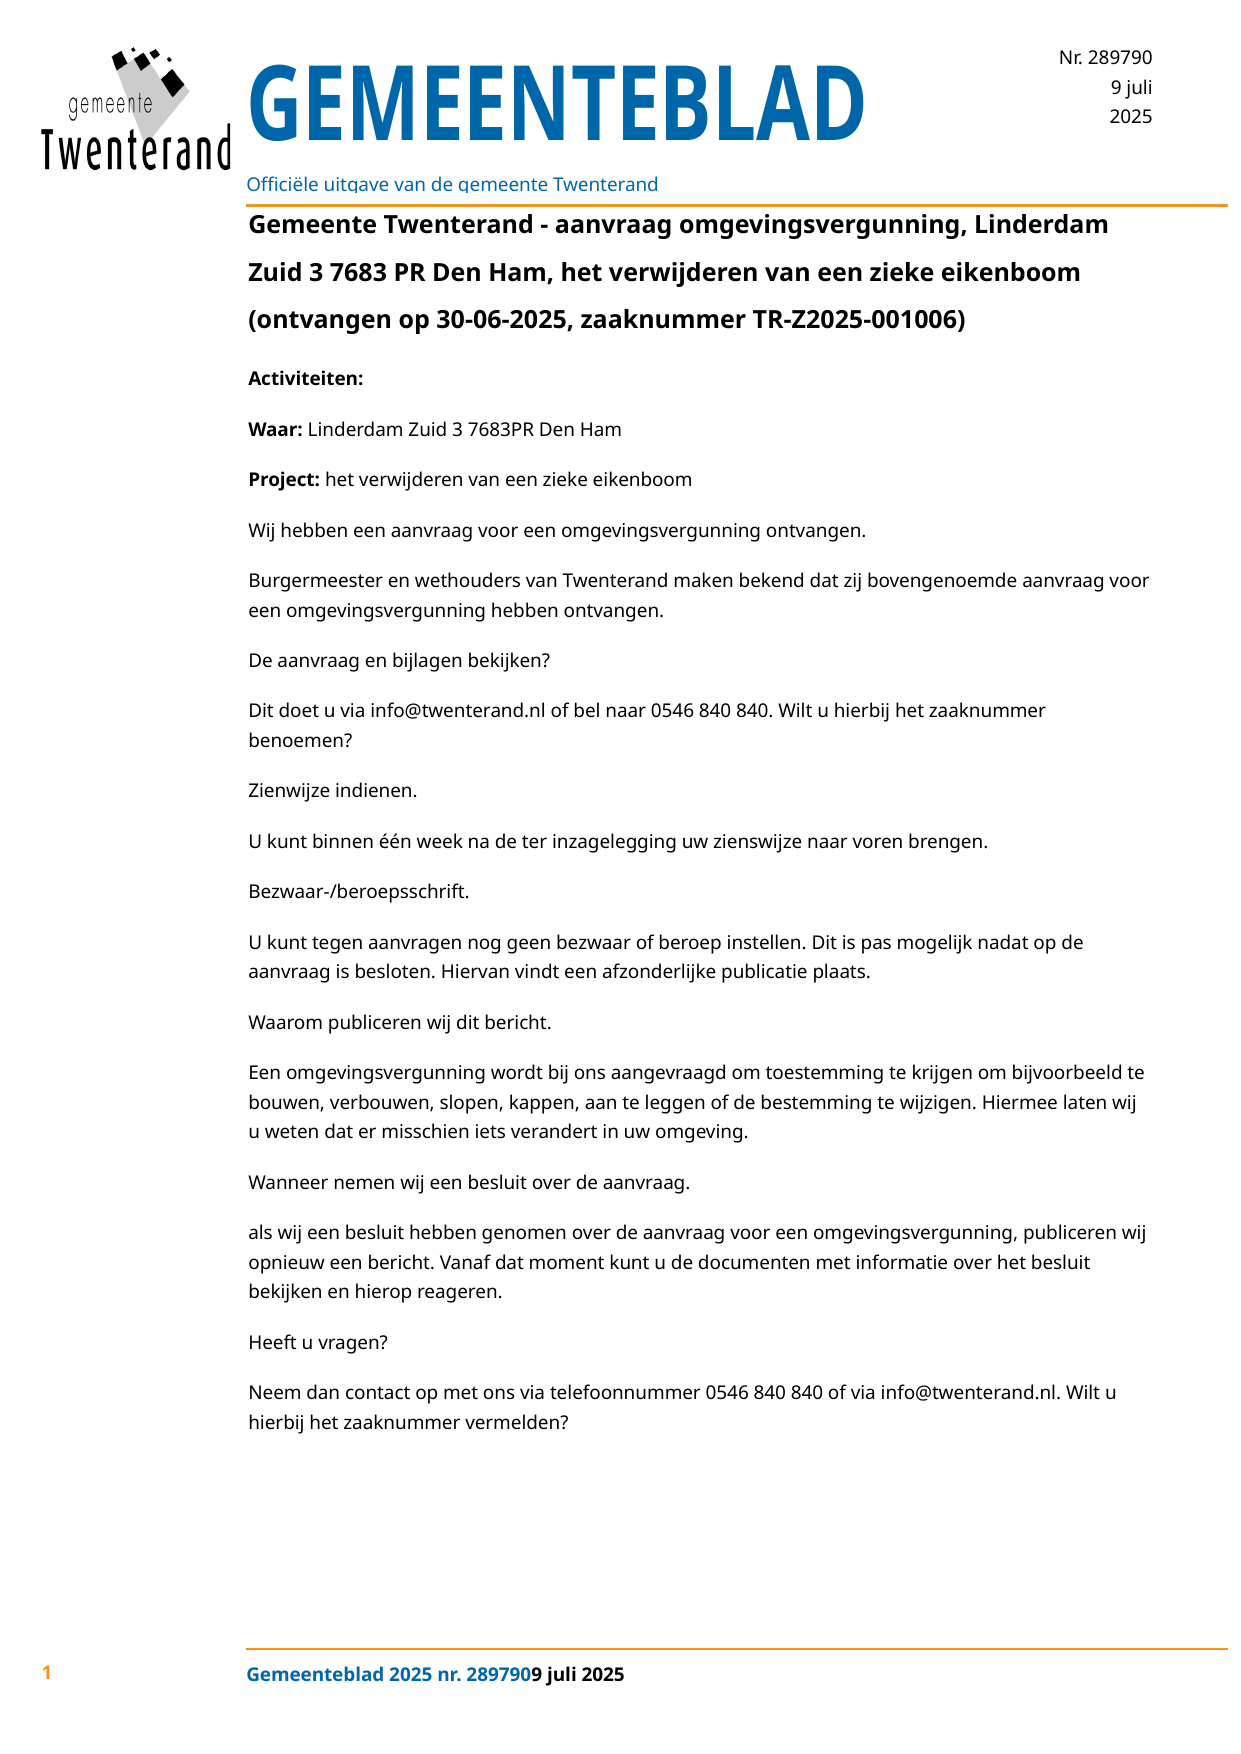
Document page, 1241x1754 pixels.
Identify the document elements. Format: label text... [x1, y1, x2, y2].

text Gemeente Twenterand - aanvraag omgevingsvergunning, Linderdam Zuid 3 7683 PR Den Ham, het verwijderen van een zieke eikenboom (ontvangen op 30-06-2025, zaaknummer TR-Z2025-001006) [248, 207, 1152, 336]
text Waar: Linderdam Zuid 3 7683PR Den Ham [248, 416, 1152, 442]
text als wij een besluit hebben genomen over de aanvraag voor een omgevingsvergunning, publiceren wij opnieuw een bericht. Vanaf dat moment kunt u de documenten met informatie over het besluit bekijken en hierop reageren. [248, 1219, 1152, 1304]
text Wij hebben een aanvraag voor een omgevingsvergunning ontvangen. [248, 517, 1152, 542]
text U kunt tegen aanvragen nog geen bezwaar of beroep instellen. Dit is pas mogelijk nadat op de aanvraag is besloten. Hiervan vindt een afzonderlijke publicatie plaats. [248, 929, 1152, 984]
text Een omgevingsvergunning wordt bij ons aangevraagd om toestemming te krijgen om bijvoorbeeld te bouwen, verbouwen, slopen, kappen, aan te leggen of de bestemming te wijzigen. Hiermee laten wij u weten dat er misschien iets verandert in uw omgeving. [248, 1059, 1152, 1144]
text Dit doet u via info@twenterand.nl of bel naar 0546 840 840. Wilt u hierbij het zaaknummer benoemen? [248, 698, 1152, 753]
text U kunt binnen één week na de ter inzagelegging uw zienswijze naar voren brengen. [248, 828, 1152, 854]
text Zienwijze indienen. [248, 778, 1152, 803]
text Burgermeester en wethouders van Twenterand maken bekend dat zij bovengenoemde aanvraag voor een omgevingsvergunning hebben ontvangen. [248, 567, 1152, 622]
text Activiteiten: [248, 366, 1152, 391]
text Project: het verwijderen van een zieke eikenboom [248, 466, 1152, 492]
picture [41, 47, 231, 172]
text Wanneer nemen wij een besluit over de aanvraag. [248, 1169, 1152, 1194]
text De aanvraag en bijlagen bekijken? [248, 647, 1152, 673]
text Heeft u vragen? [248, 1329, 1152, 1354]
text Waarom publiceren wij dit bericht. [248, 1009, 1152, 1034]
text Bezwaar-/beroepsschrift. [248, 878, 1152, 904]
text Neem dan contact op met ons via telefoonnummer 0546 840 840 of via info@twenterand.nl. Wilt u hierbij het zaaknummer vermelden? [248, 1379, 1152, 1434]
